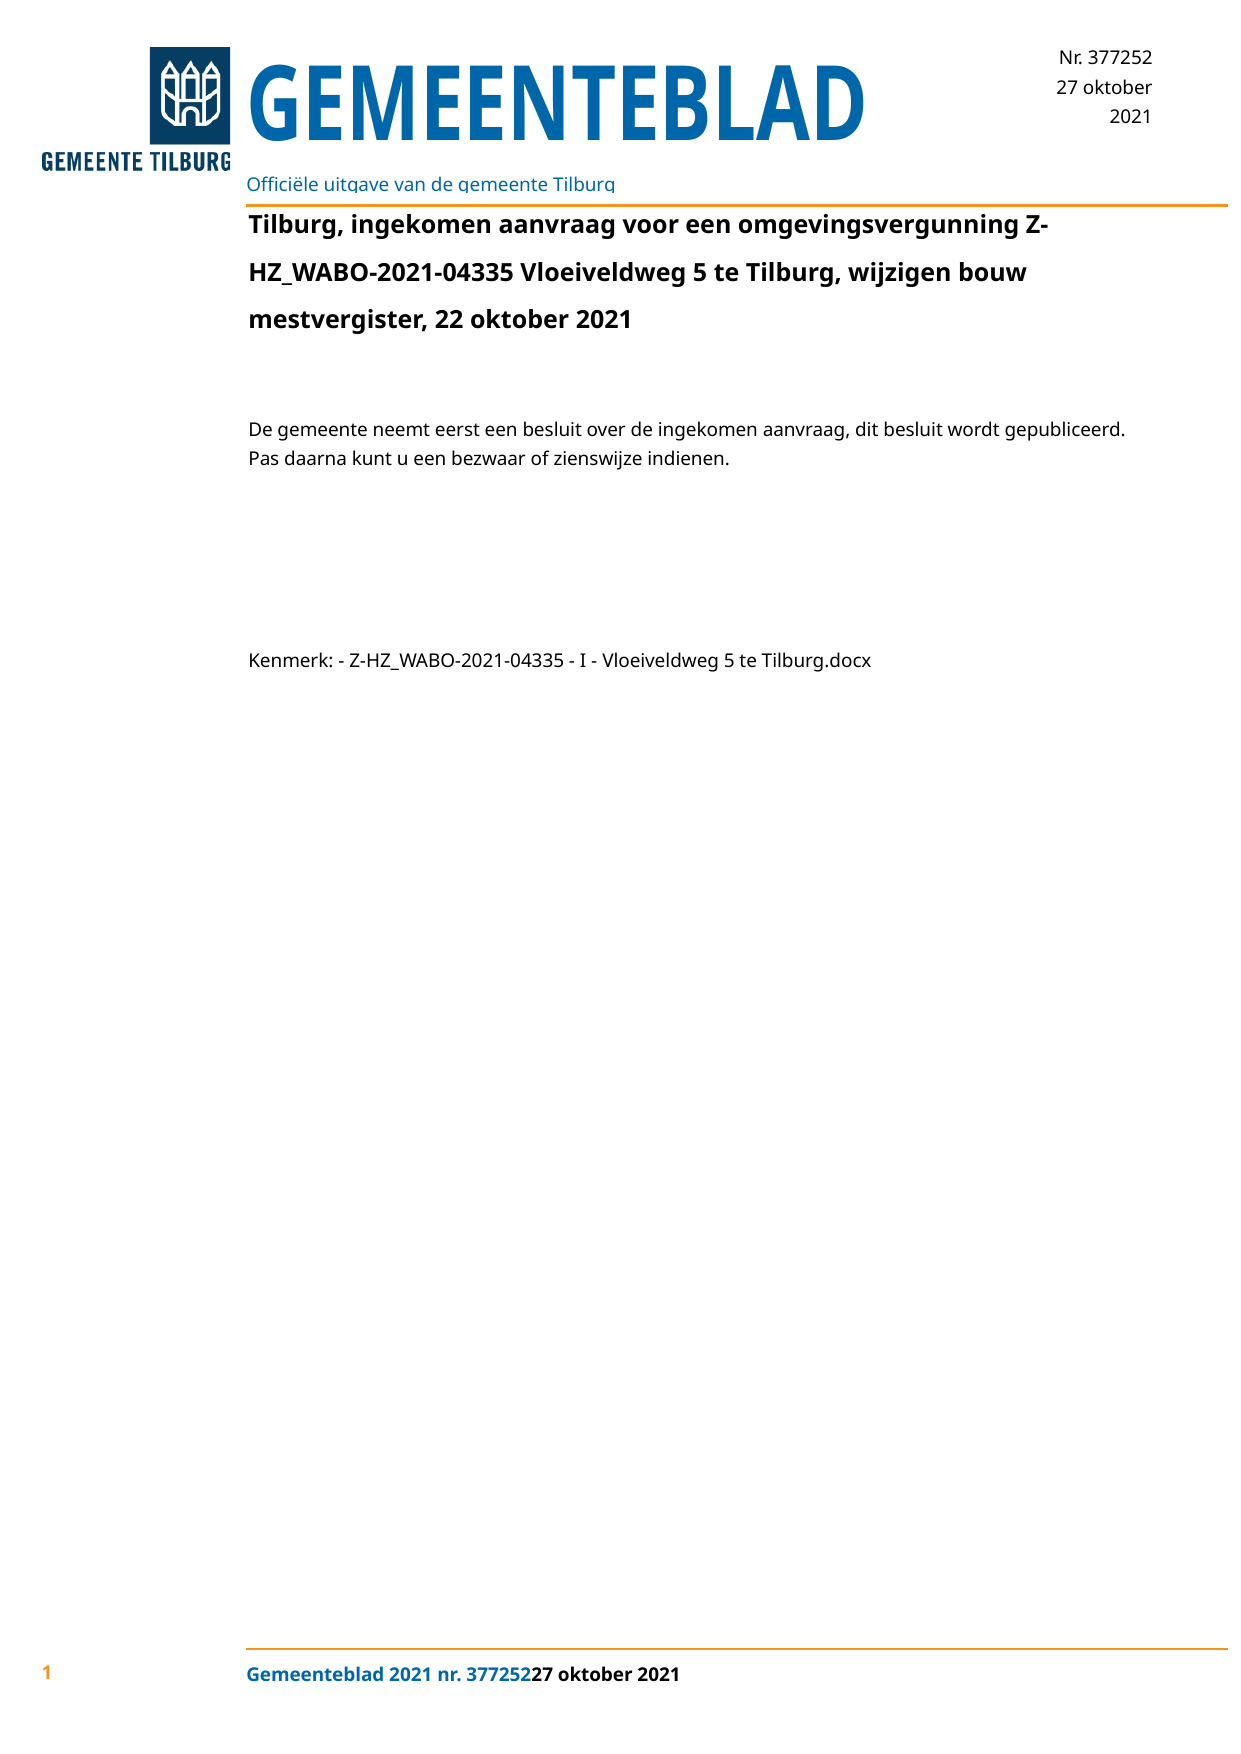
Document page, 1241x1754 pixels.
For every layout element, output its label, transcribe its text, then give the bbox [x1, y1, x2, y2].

text Kenmerk: - Z-HZ_WABO-2021-04335 - I - Vloeiveldweg 5 te Tilburg.docx [248, 647, 1152, 673]
text De gemeente neemt eerst een besluit over de ingekomen aanvraag, dit besluit wordt gepubliceerd. Pas daarna kunt u een bezwaar of zienswijze indienen. [248, 416, 1152, 471]
text Tilburg, ingekomen aanvraag voor een omgevingsvergunning Z-HZ_WABO-2021-04335 Vloeiveldweg 5 te Tilburg, wijzigen bouw mestvergister, 22 oktober 2021 [248, 207, 1152, 336]
picture [41, 47, 231, 172]
